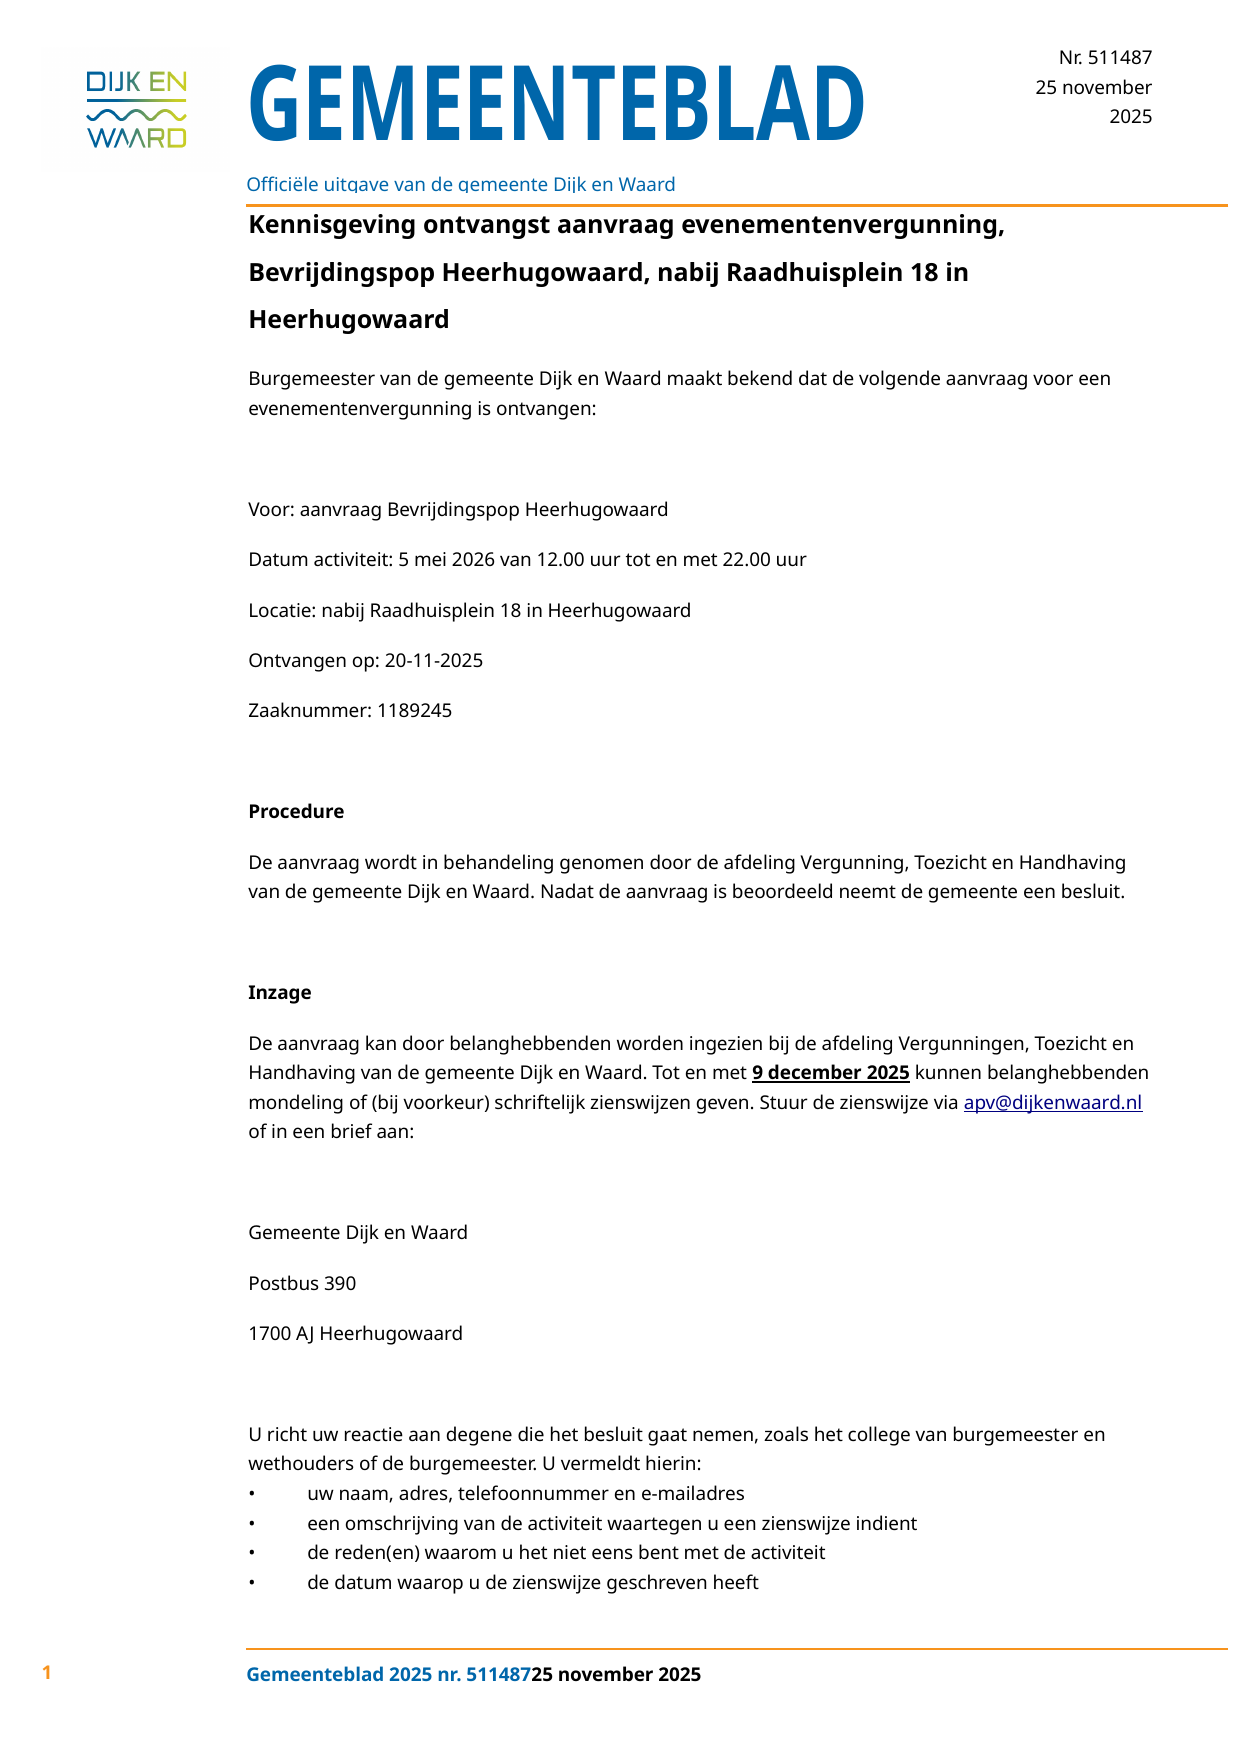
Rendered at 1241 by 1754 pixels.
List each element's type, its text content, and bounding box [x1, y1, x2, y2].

list uw naam, adres, telefoonnummer en e-mailadres [248, 1480, 1152, 1506]
text Postbus 390 [248, 1270, 1152, 1295]
text Datum activiteit: 5 mei 2026 van 12.00 uur tot en met 22.00 uur [248, 546, 1152, 572]
text De aanvraag kan door belanghebbenden worden ingezien bij de afdeling Vergunningen, Toezicht en Handhaving van de gemeente Dijk en Waard. Tot en met 9 december 2025 kunnen belanghebbenden mondeling of (bij voorkeur) schriftelijk zienswijzen geven. Stuur de zienswijze via apv@dijkenwaard.nl of in een brief aan: [248, 1030, 1152, 1144]
text Burgemeester van de gemeente Dijk en Waard maakt bekend dat de volgende aanvraag voor een evenementenvergunning is ontvangen: [248, 366, 1152, 421]
list een omschrijving van de activiteit waartegen u een zienswijze indient [248, 1510, 1152, 1535]
text 1700 AJ Heerhugowaard [248, 1320, 1152, 1346]
picture [41, 47, 231, 172]
text De aanvraag wordt in behandeling genomen door de afdeling Vergunning, Toezicht en Handhaving van de gemeente Dijk en Waard. Nadat de aanvraag is beoordeeld neemt de gemeente een besluit. [248, 849, 1152, 904]
text Procedure [248, 798, 1152, 824]
text Gemeente Dijk en Waard [248, 1219, 1152, 1245]
list de reden(en) waarom u het niet eens bent met de activiteit [248, 1539, 1152, 1565]
text Zaaknummer: 1189245 [248, 698, 1152, 723]
text Voor: aanvraag Bevrijdingspop Heerhugowaard [248, 496, 1152, 522]
list de datum waarop u de zienswijze geschreven heeft [248, 1569, 1152, 1594]
text Inzage [248, 979, 1152, 1005]
text Locatie: nabij Raadhuisplein 18 in Heerhugowaard [248, 597, 1152, 622]
text U richt uw reactie aan degene die het besluit gaat nemen, zoals het college van burgemeester en wethouders of de burgemeester. U vermeldt hierin: [248, 1421, 1152, 1476]
text Kennisgeving ontvangst aanvraag evenementenvergunning, Bevrijdingspop Heerhugowaard, nabij Raadhuisplein 18 in Heerhugowaard [248, 207, 1152, 336]
text Ontvangen op: 20-11-2025 [248, 647, 1152, 673]
